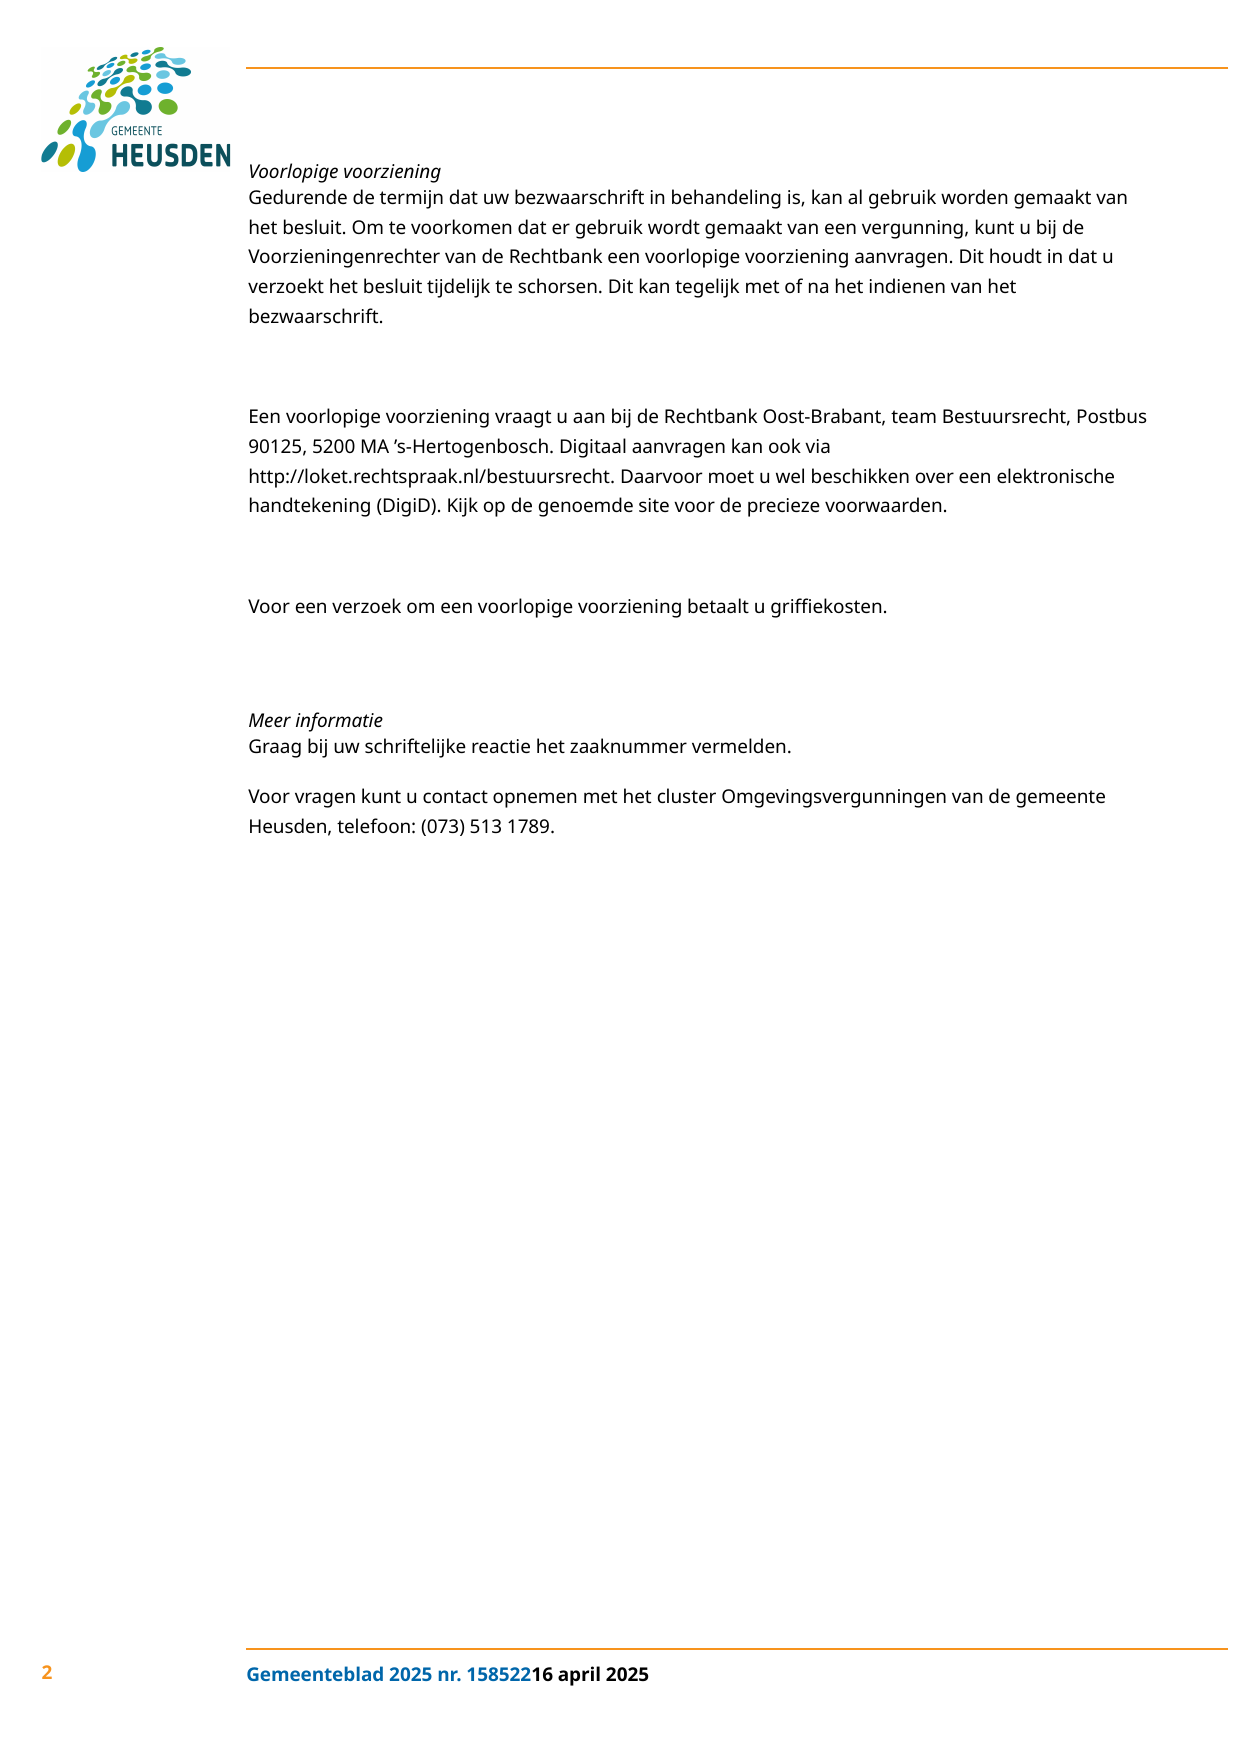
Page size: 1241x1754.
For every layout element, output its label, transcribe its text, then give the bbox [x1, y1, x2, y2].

text Voor vragen kunt u contact opnemen met het cluster Omgevingsvergunningen van de gemeente Heusden, telefoon: (073) 513 1789. [248, 784, 1152, 839]
text Gedurende de termijn dat uw bezwaarschrift in behandeling is, kan al gebruik worden gemaakt van het besluit. Om te voorkomen dat er gebruik wordt gemaakt van een vergunning, kunt u bij de Voorzieningenrechter van de Rechtbank een voorlopige voorziening aanvragen. Dit houdt in dat u verzoekt het besluit tijdelijk te schorsen. Dit kan tegelijk met of na het indienen van het bezwaarschrift. [248, 184, 1152, 328]
picture [41, 47, 231, 172]
text Een voorlopige voorziening vraagt u aan bij de Rechtbank Oost-Brabant, team Bestuursrecht, Postbus 90125, 5200 MA ’s-Hertogenbosch. Digitaal aanvragen kan ook via http://loket.rechtspraak.nl/bestuursrecht. Daarvoor moet u wel beschikken over een elektronische handtekening (DigiD). Kijk op de genoemde site voor de precieze voorwaarden. [248, 404, 1152, 518]
text Meer informatie [248, 708, 1152, 733]
text Graag bij uw schriftelijke reactie het zaaknummer vermelden. [248, 733, 1152, 759]
text Voor een verzoek om een voorlopige voorziening betaalt u griffiekosten. [248, 593, 1152, 619]
text Voorlopige voorziening [248, 159, 1152, 184]
